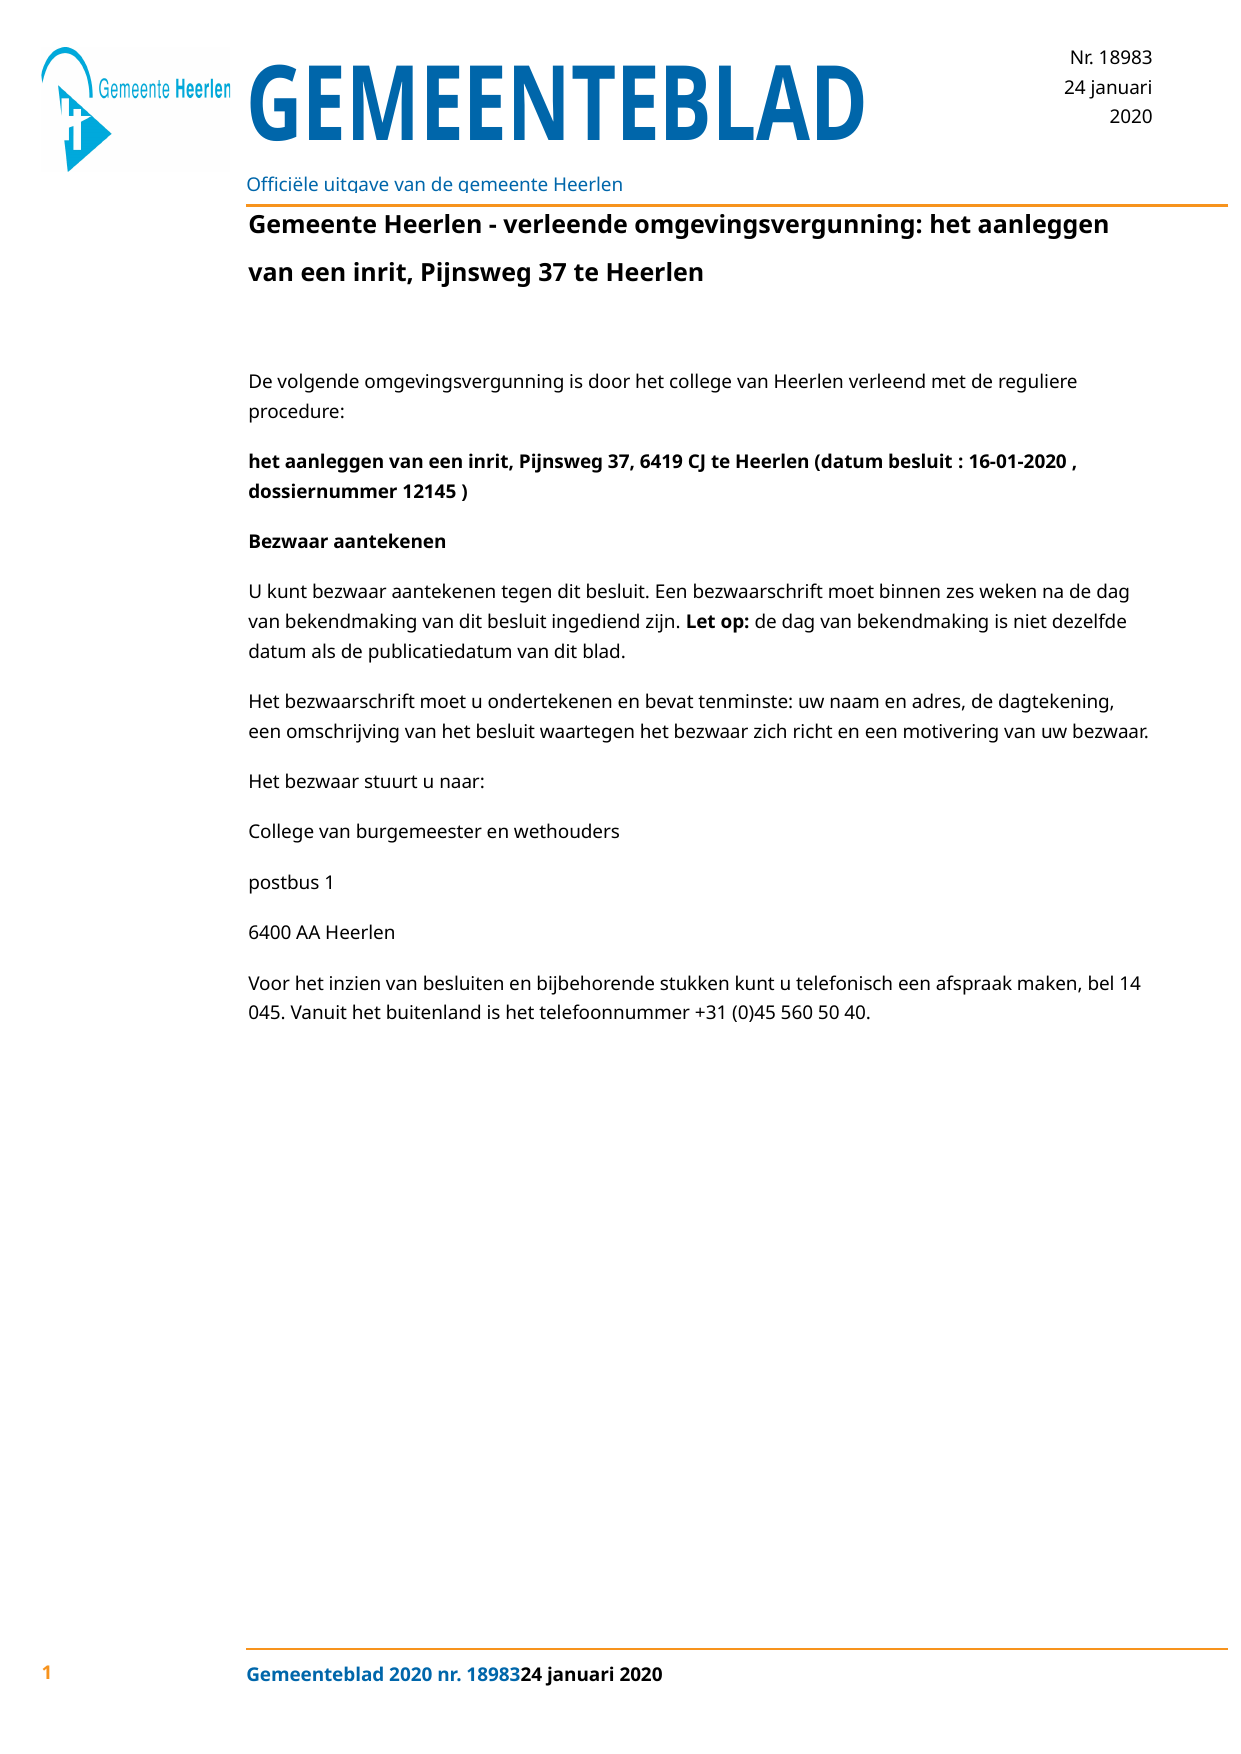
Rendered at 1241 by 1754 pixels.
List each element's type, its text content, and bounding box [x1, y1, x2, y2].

text Gemeente Heerlen - verleende omgevingsvergunning: het aanleggen van een inrit, Pijnsweg 37 te Heerlen [248, 207, 1152, 288]
picture [41, 47, 231, 172]
text De volgende omgevingsvergunning is door het college van Heerlen verleend met de reguliere procedure: [248, 368, 1152, 424]
text Het bezwaarschrift moet u ondertekenen en bevat tenminste: uw naam en adres, de dagtekening, een omschrijving van het besluit waartegen het bezwaar zich richt en een motivering van uw bezwaar. [248, 688, 1152, 744]
text Voor het inzien van besluiten en bijbehorende stukken kunt u telefonisch een afspraak maken, bel 14 045. Vanuit het buitenland is het telefoonnummer +31 (0)45 560 50 40. [248, 970, 1152, 1025]
text Bezwaar aantekenen [248, 528, 1152, 554]
picture [41, 47, 59, 70]
text Het bezwaar stuurt u naar: [248, 768, 1152, 794]
text College van burgemeester en wethouders [248, 819, 1152, 844]
text 6400 AA Heerlen [248, 919, 1152, 945]
text postbus 1 [248, 869, 1152, 895]
text U kunt bezwaar aantekenen tegen dit besluit. Een bezwaarschrift moet binnen zes weken na de dag van bekendmaking van dit besluit ingediend zijn. Let op: de dag van bekendmaking is niet dezelfde datum als de publicatiedatum van dit blad. [248, 579, 1152, 664]
text het aanleggen van een inrit, Pijnsweg 37, 6419 CJ te Heerlen (datum besluit : 16-01-2020 , dossiernummer 12145 ) [248, 448, 1152, 504]
